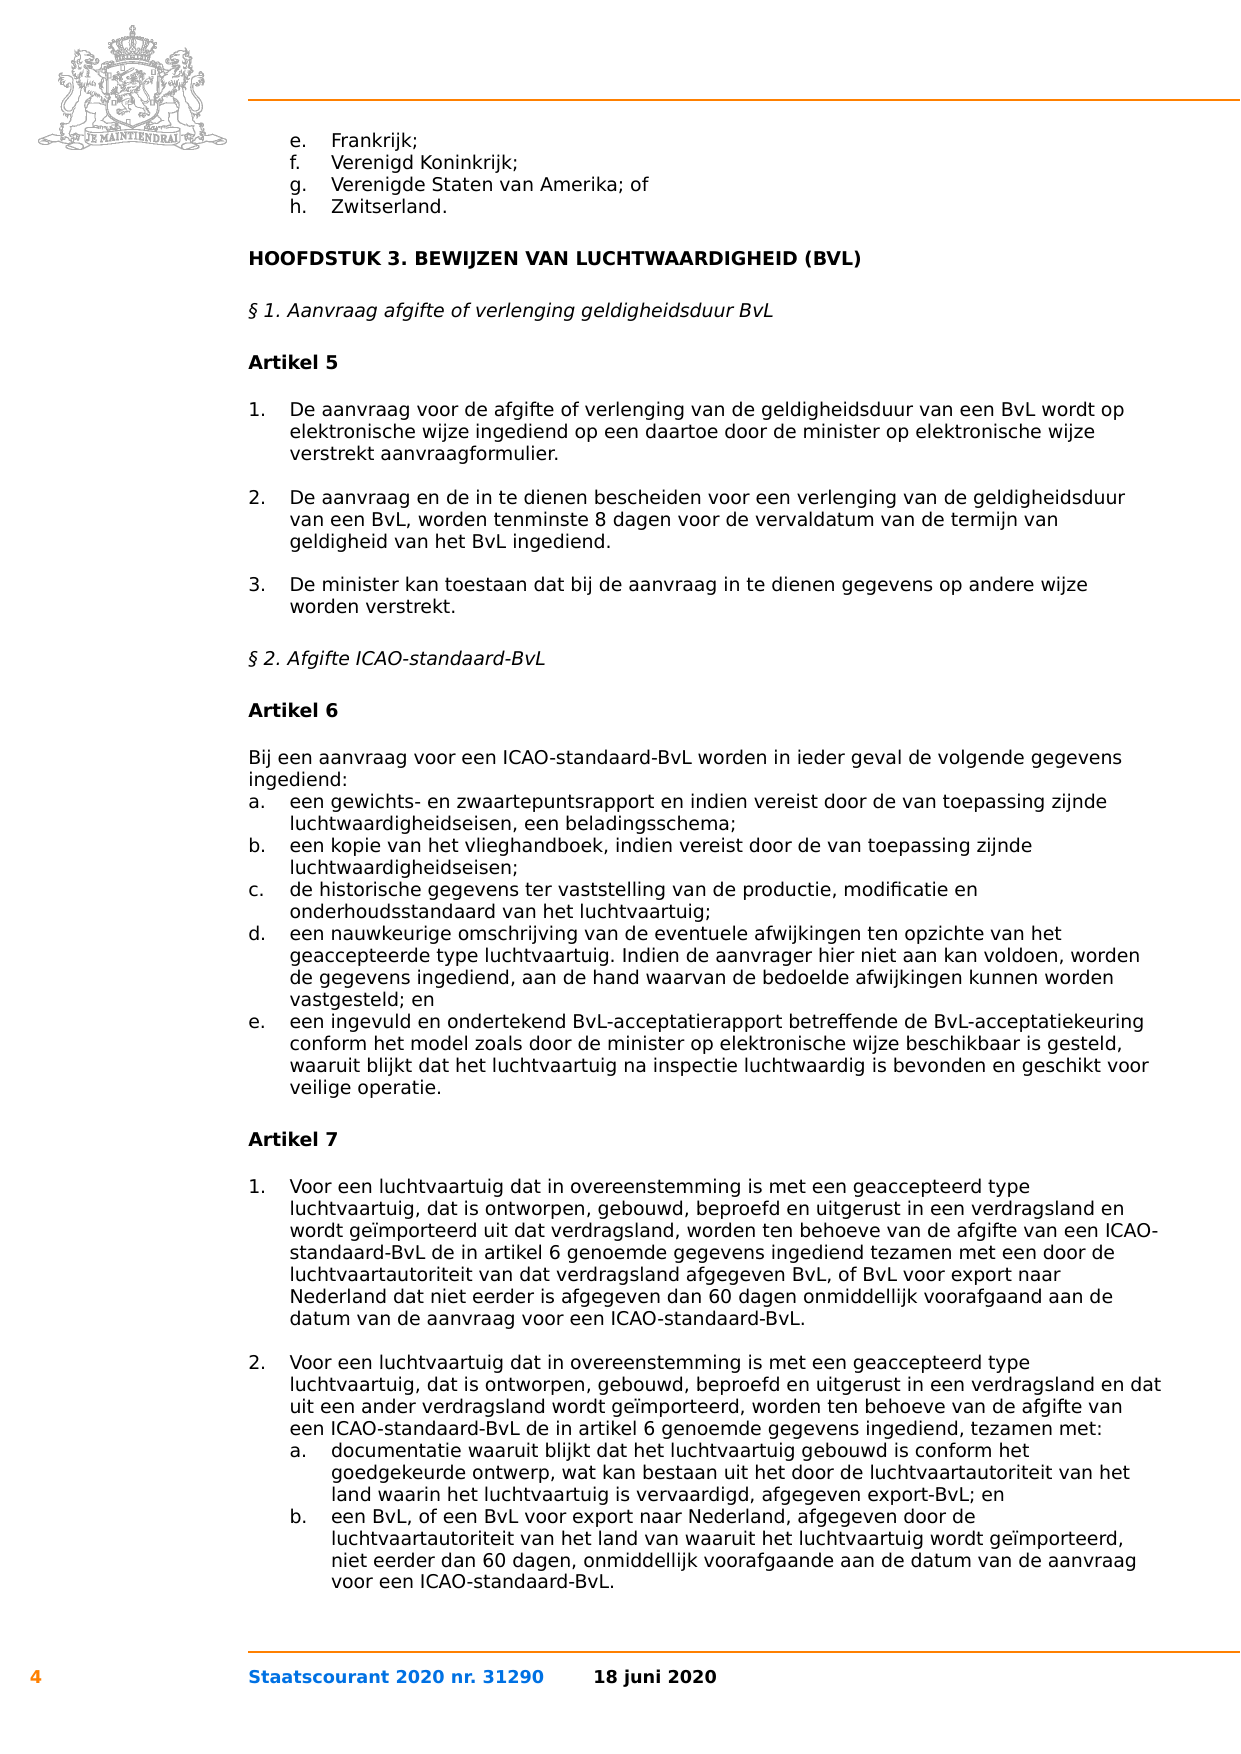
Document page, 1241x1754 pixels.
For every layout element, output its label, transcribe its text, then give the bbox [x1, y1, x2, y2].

text e. Frankrijk; [289, 130, 1163, 152]
subtitle Artikel 6 [248, 700, 1163, 722]
text f. Verenigd Koninkrijk; [289, 152, 1163, 174]
text c. de historische gegevens ter vaststelling van de productie, modificatie en onderhoudsstandaard van het luchtvaartuig; [248, 879, 1163, 923]
text 3. De minister kan toestaan dat bij de aanvraag in te dienen gegevens op andere wijze worden verstrekt. [248, 574, 1163, 618]
text b. een kopie van het vlieghandboek, indien vereist door de van toepassing zijnde luchtwaardigheidseisen; [248, 835, 1163, 879]
subtitle Artikel 7 [248, 1129, 1163, 1151]
text 2. De aanvraag en de in te dienen bescheiden voor een verlenging van de geldigheidsduur van een BvL, worden tenminste 8 dagen voor de vervaldatum van de termijn van geldigheid van het BvL ingediend. [248, 487, 1163, 552]
text g. Verenigde Staten van Amerika; of [289, 174, 1163, 196]
subtitle HOOFDSTUK 3. BEWIJZEN VAN LUCHTWAARDIGHEID (BVL) [248, 248, 1163, 270]
picture [38, 25, 227, 150]
text 2. Voor een luchtvaartuig dat in overeenstemming is met een geaccepteerd type luchtvaartuig, dat is ontworpen, gebouwd, beproefd en uitgerust in een verdragsland en dat uit een ander verdragsland wordt geïmporteerd, worden ten behoeve van de afgifte van een ICAO-standaard-BvL de in artikel 6 genoemde gegevens ingediend, tezamen met: [248, 1352, 1163, 1439]
text a. documentatie waaruit blijkt dat het luchtvaartuig gebouwd is conform het goedgekeurde ontwerp, wat kan bestaan uit het door de luchtvaartautoriteit van het land waarin het luchtvaartuig is vervaardigd, afgegeven export-BvL; en [289, 1439, 1163, 1506]
text b. een BvL, of een BvL voor export naar Nederland, afgegeven door de luchtvaartautoriteit van het land van waaruit het luchtvaartuig wordt geïmporteerd, niet eerder dan 60 dagen, onmiddellijk voorafgaande aan de datum van de aanvraag voor een ICAO-standaard-BvL. [289, 1506, 1163, 1593]
text 1. Voor een luchtvaartuig dat in overeenstemming is met een geaccepteerd type luchtvaartuig, dat is ontworpen, gebouwd, beproefd en uitgerust in een verdragsland en wordt geïmporteerd uit dat verdragsland, worden ten behoeve van de afgifte van een ICAO-standaard-BvL de in artikel 6 genoemde gegevens ingediend tezamen met een door de luchtvaartautoriteit van dat verdragsland afgegeven BvL, of BvL voor export naar Nederland dat niet eerder is afgegeven dan 60 dagen onmiddellijk voorafgaand aan de datum van de aanvraag voor een ICAO-standaard-BvL. [248, 1176, 1163, 1330]
subtitle § 2. Afgifte ICAO-standaard-BvL [248, 648, 1163, 670]
text h. Zwitserland. [289, 196, 1163, 218]
subtitle Artikel 5 [248, 352, 1163, 374]
subtitle § 1. Aanvraag afgifte of verlenging geldigheidsduur BvL [248, 300, 1163, 322]
text e. een ingevuld en ondertekend BvL-acceptatierapport betreffende de BvL-acceptatiekeuring conform het model zoals door de minister op elektronische wijze beschikbaar is gesteld, waaruit blijkt dat het luchtvaartuig na inspectie luchtwaardig is bevonden en geschikt voor veilige operatie. [248, 1011, 1163, 1099]
text 1. De aanvraag voor de afgifte of verlenging van de geldigheidsduur van een BvL wordt op elektronische wijze ingediend op een daartoe door de minister op elektronische wijze verstrekt aanvraagformulier. [248, 399, 1163, 465]
text a. een gewichts- en zwaartepuntsrapport en indien vereist door de van toepassing zijnde luchtwaardigheidseisen, een beladingsschema; [248, 791, 1163, 835]
text d. een nauwkeurige omschrijving van de eventuele afwijkingen ten opzichte van het geaccepteerde type luchtvaartuig. Indien de aanvrager hier niet aan kan voldoen, worden de gegevens ingediend, aan de hand waarvan de bedoelde afwijkingen kunnen worden vastgesteld; en [248, 923, 1163, 1011]
text Bij een aanvraag voor een ICAO-standaard-BvL worden in ieder geval de volgende gegevens ingediend: [248, 747, 1163, 791]
